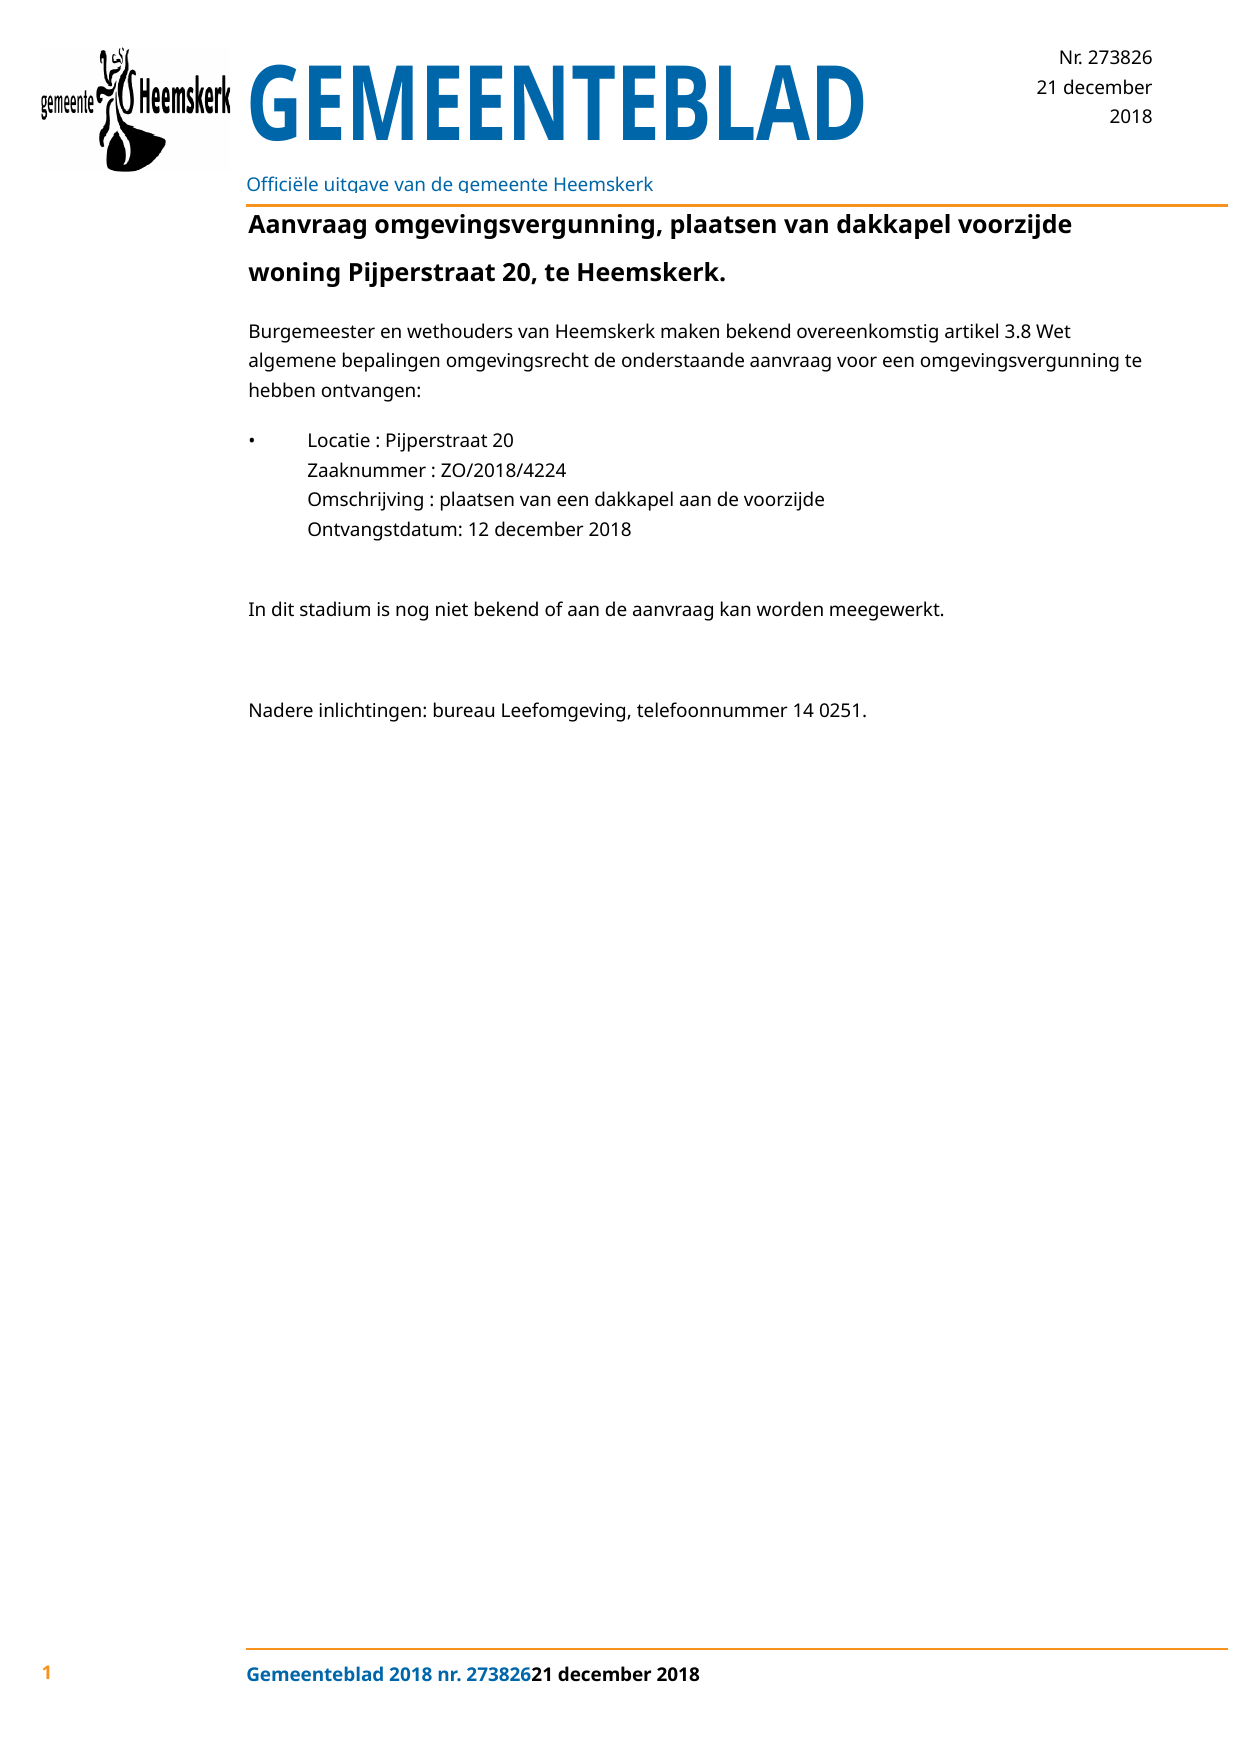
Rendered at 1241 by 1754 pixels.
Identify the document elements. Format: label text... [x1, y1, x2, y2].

text Aanvraag omgevingsvergunning, plaatsen van dakkapel voorzijde woning Pijperstraat 20, te Heemskerk. [248, 207, 1152, 288]
text Burgemeester en wethouders van Heemskerk maken bekend overeenkomstig artikel 3.8 Wet algemene bepalingen omgevingsrecht de onderstaande aanvraag voor een omgevingsvergunning te hebben ontvangen: [248, 318, 1152, 403]
list Zaaknummer : ZO/2018/4224 [248, 457, 1152, 483]
picture [41, 47, 231, 172]
list Omschrijving : plaatsen van een dakkapel aan de voorzijde [248, 487, 1152, 512]
list Ontvangstdatum: 12 december 2018 [248, 516, 1152, 542]
text Nadere inlichtingen: bureau Leefomgeving, telefoonnummer 14 0251. [248, 697, 1152, 723]
text In dit stadium is nog niet bekend of aan de aanvraag kan worden meegewerkt. [248, 596, 1152, 622]
list Locatie : Pijperstraat 20 [248, 427, 1152, 453]
